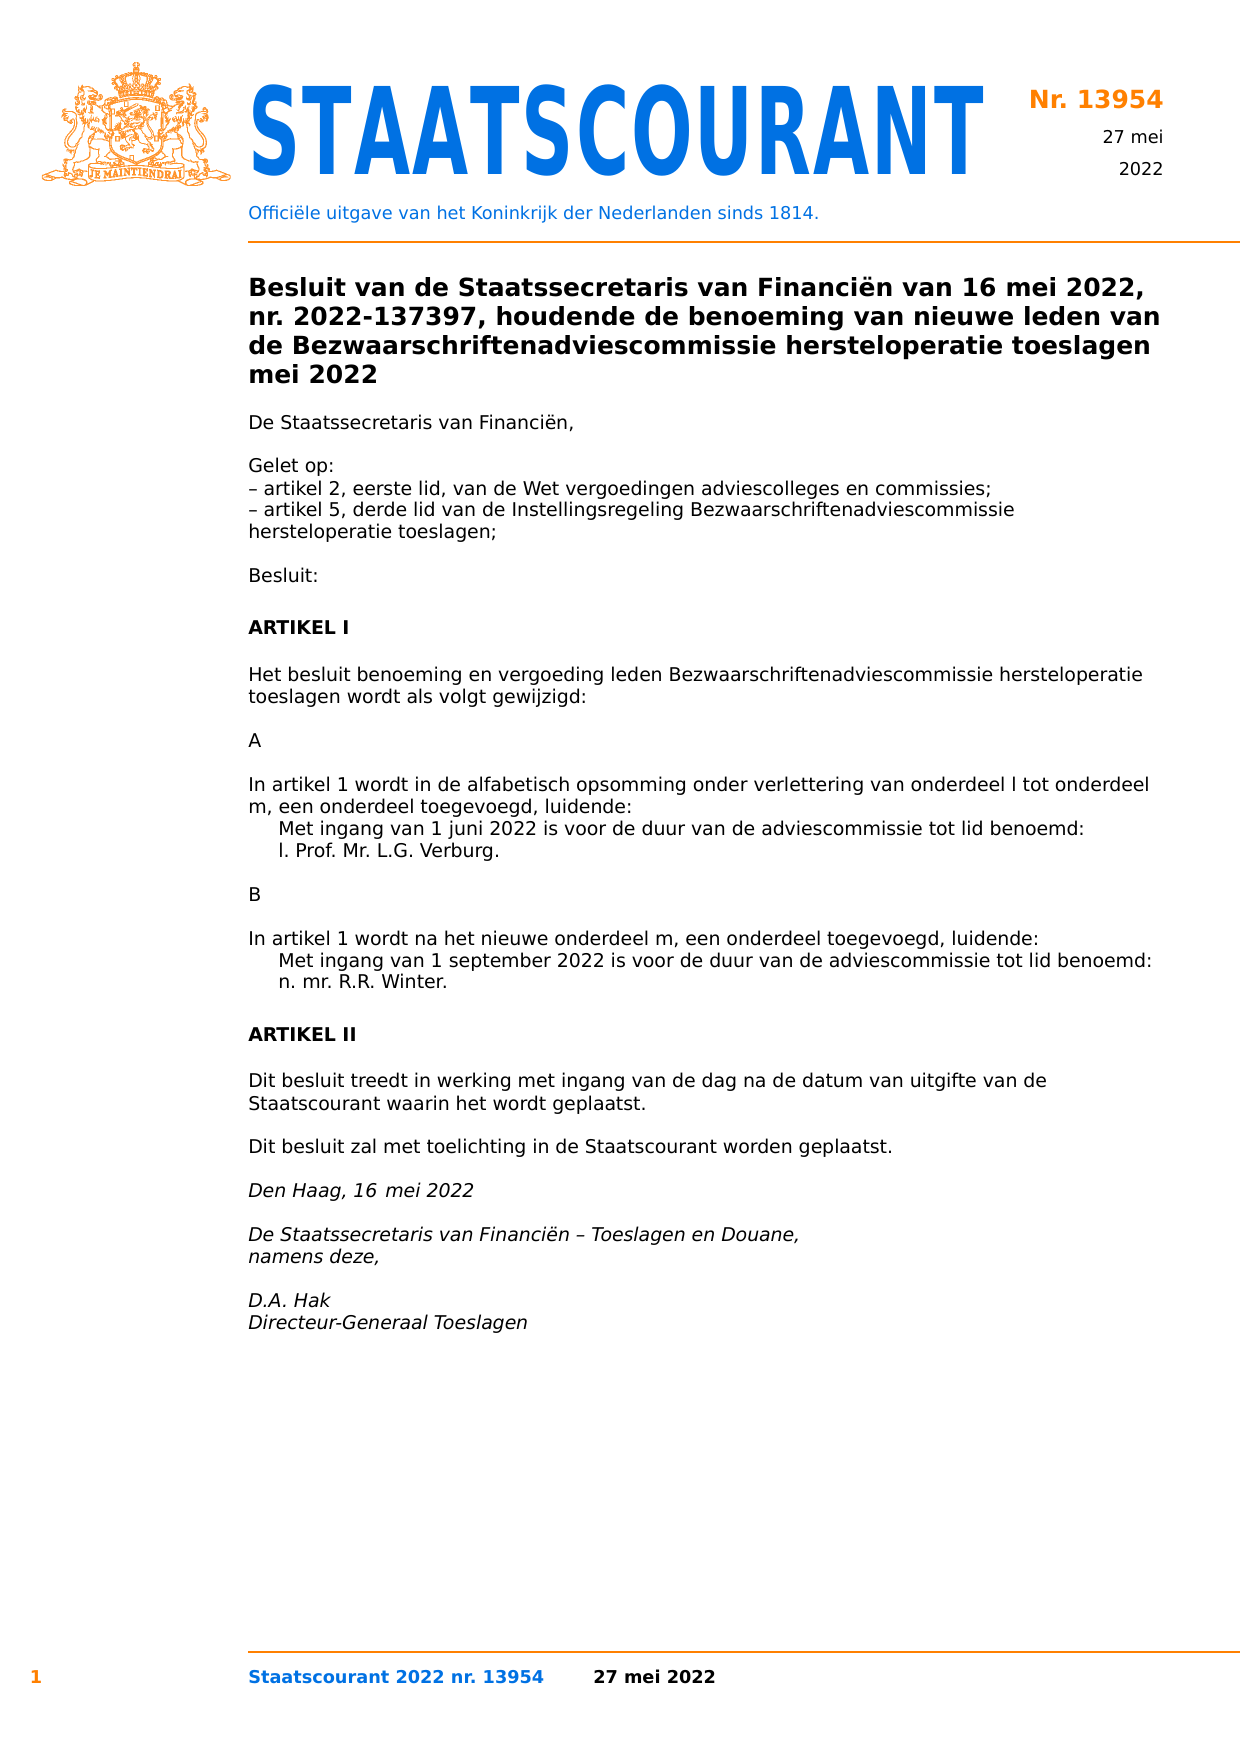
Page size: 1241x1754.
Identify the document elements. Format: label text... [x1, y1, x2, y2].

table_cell 2022 [998, 153, 1240, 203]
subtitle ARTIKEL I [248, 617, 1163, 639]
text In artikel 1 wordt na het nieuwe onderdeel m, een onderdeel toegevoegd, luidende: [248, 927, 1163, 949]
text De Staatssecretaris van Financiën – Toeslagen en Douane, namens deze, D.A. Hak Directeur-Generaal Toeslagen [248, 1224, 1163, 1334]
text Met ingang van 1 juni 2022 is voor de duur van de adviescommissie tot lid benoemd: [278, 818, 1163, 840]
text Den Haag, 16 mei 2022 [248, 1180, 1163, 1202]
text In artikel 1 wordt in de alfabetisch opsomming onder verlettering van onderdeel l tot onderdeel m, een onderdeel toegevoegd, luidende: [248, 774, 1163, 818]
text B [248, 884, 1163, 906]
text l. Prof. Mr. L.G. Verburg. [278, 840, 1163, 862]
table_header Nr. 13954 [998, 62, 1240, 121]
text A [248, 730, 1163, 752]
picture [41, 62, 231, 186]
text – artikel 5, derde lid van de Instellingsregeling Bezwaarschriftenadviescommissie hersteloperatie toeslagen; [248, 499, 1163, 543]
text Het besluit benoeming en vergoeding leden Bezwaarschriftenadviescommissie hersteloperatie toeslagen wordt als volgt gewijzigd: [248, 664, 1163, 708]
text – artikel 2, eerste lid, van de Wet vergoedingen adviescolleges en commissies; [248, 477, 1163, 499]
text De Staatssecretaris van Financiën, [248, 412, 1163, 433]
text Gelet op: [248, 455, 1163, 477]
text Dit besluit treedt in werking met ingang van de dag na de datum van uitgifte van de Staatscourant waarin het wordt geplaatst. [248, 1070, 1163, 1114]
table_header STAATSCOURANT [248, 62, 998, 203]
subtitle Besluit van de Staatssecretaris van Financiën van 16 mei 2022, nr. 2022-137397, houdende de benoeming van nieuwe leden van de Bezwaarschriftenadviescommissie hersteloperatie toeslagen mei 2022 [248, 273, 1163, 390]
text Met ingang van 1 september 2022 is voor de duur van de adviescommissie tot lid benoemd: [278, 949, 1163, 971]
text Besluit: [248, 565, 1163, 587]
subtitle ARTIKEL II [248, 1023, 1163, 1045]
text Dit besluit zal met toelichting in de Staatscourant worden geplaatst. [248, 1136, 1163, 1158]
table_header [25, 62, 248, 241]
table_cell Officiële uitgave van het Koninkrijk der Nederlanden sinds 1814. [248, 203, 1240, 241]
text n. mr. R.R. Winter. [278, 971, 1163, 993]
table_cell 27 mei [998, 121, 1240, 153]
